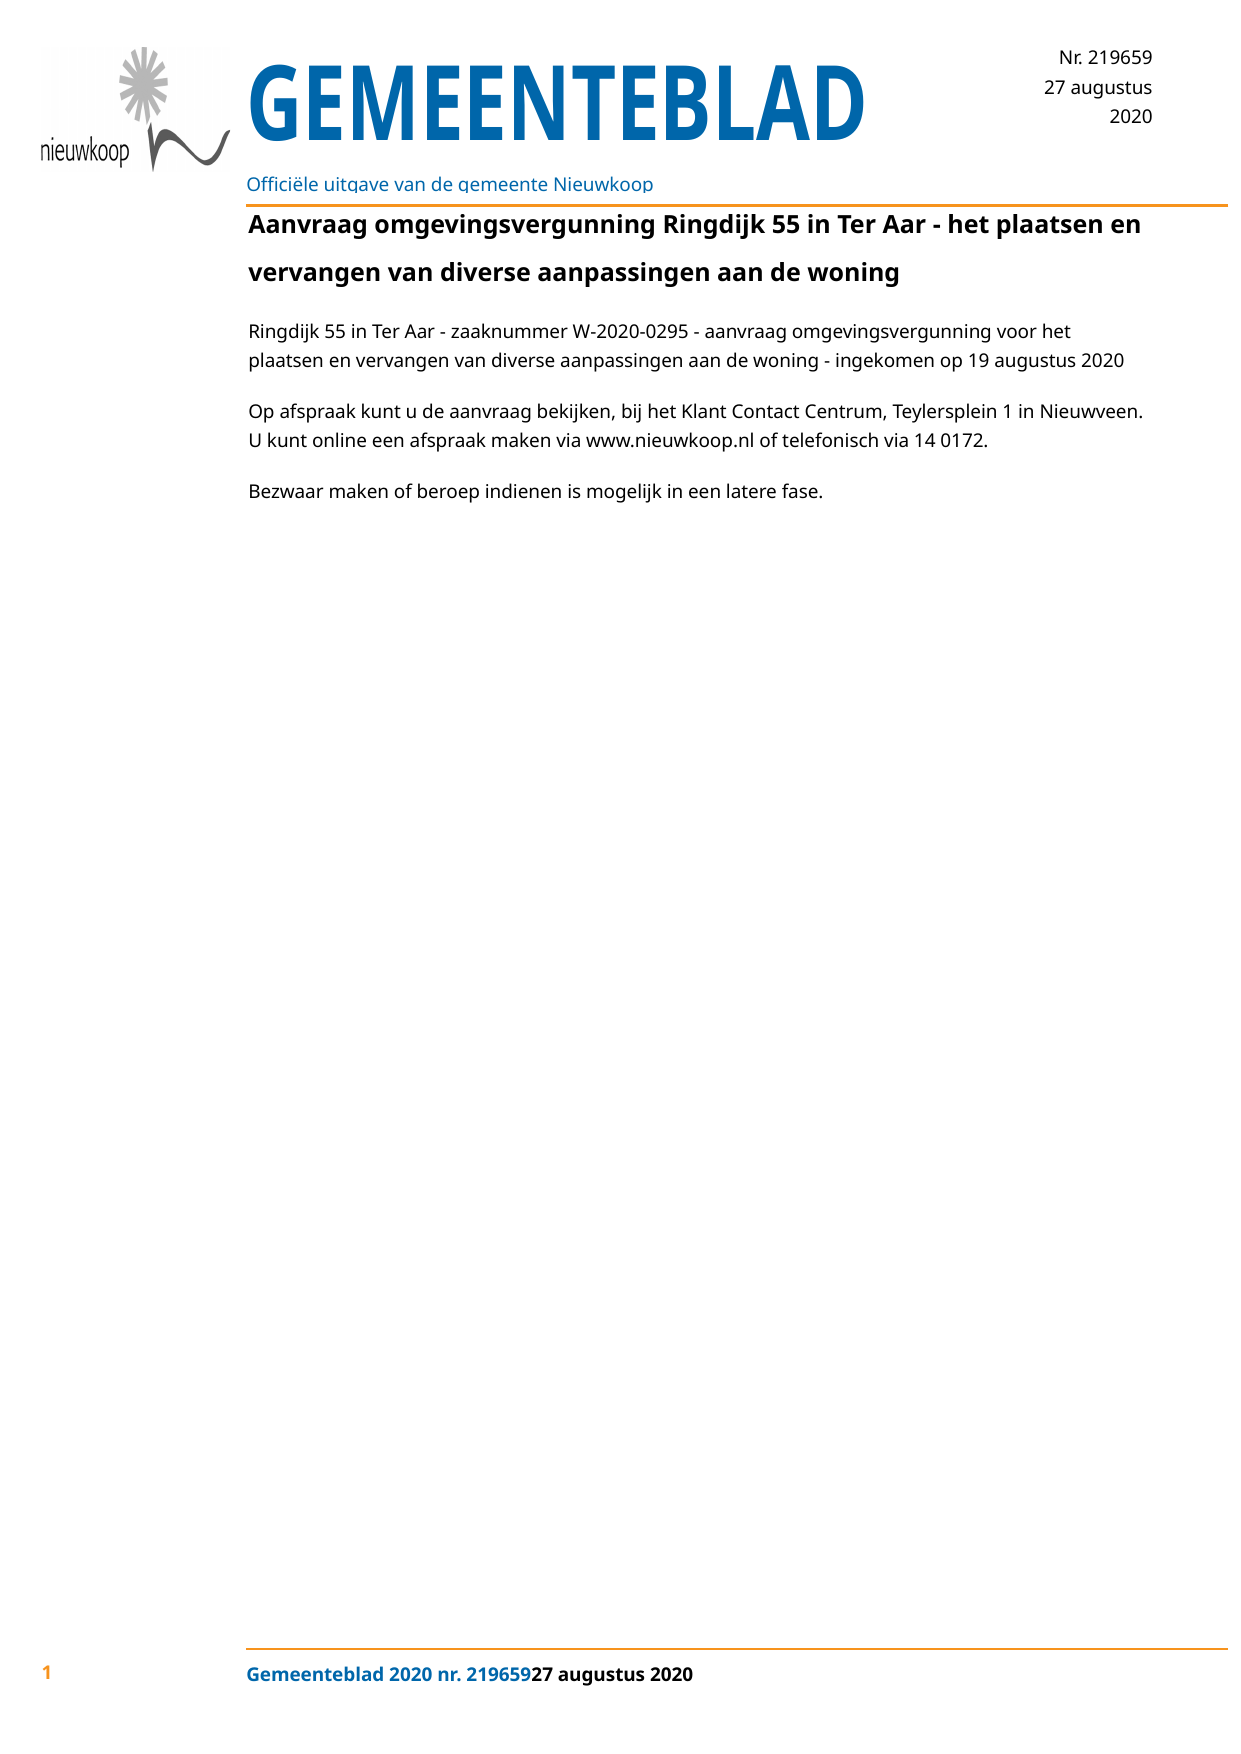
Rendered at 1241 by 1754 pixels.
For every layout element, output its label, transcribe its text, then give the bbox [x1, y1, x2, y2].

text Bezwaar maken of beroep indienen is mogelijk in een latere fase. [248, 478, 1152, 504]
text Ringdijk 55 in Ter Aar - zaaknummer W-2020-0295 - aanvraag omgevingsvergunning voor het plaatsen en vervangen van diverse aanpassingen aan de woning - ingekomen op 19 augustus 2020 [248, 318, 1152, 373]
text Aanvraag omgevingsvergunning Ringdijk 55 in Ter Aar - het plaatsen en vervangen van diverse aanpassingen aan de woning [248, 207, 1152, 288]
text Op afspraak kunt u de aanvraag bekijken, bij het Klant Contact Centrum, Teylersplein 1 in Nieuwveen. U kunt online een afspraak maken via www.nieuwkoop.nl of telefonisch via 14 0172. [248, 398, 1152, 453]
picture [41, 47, 231, 172]
